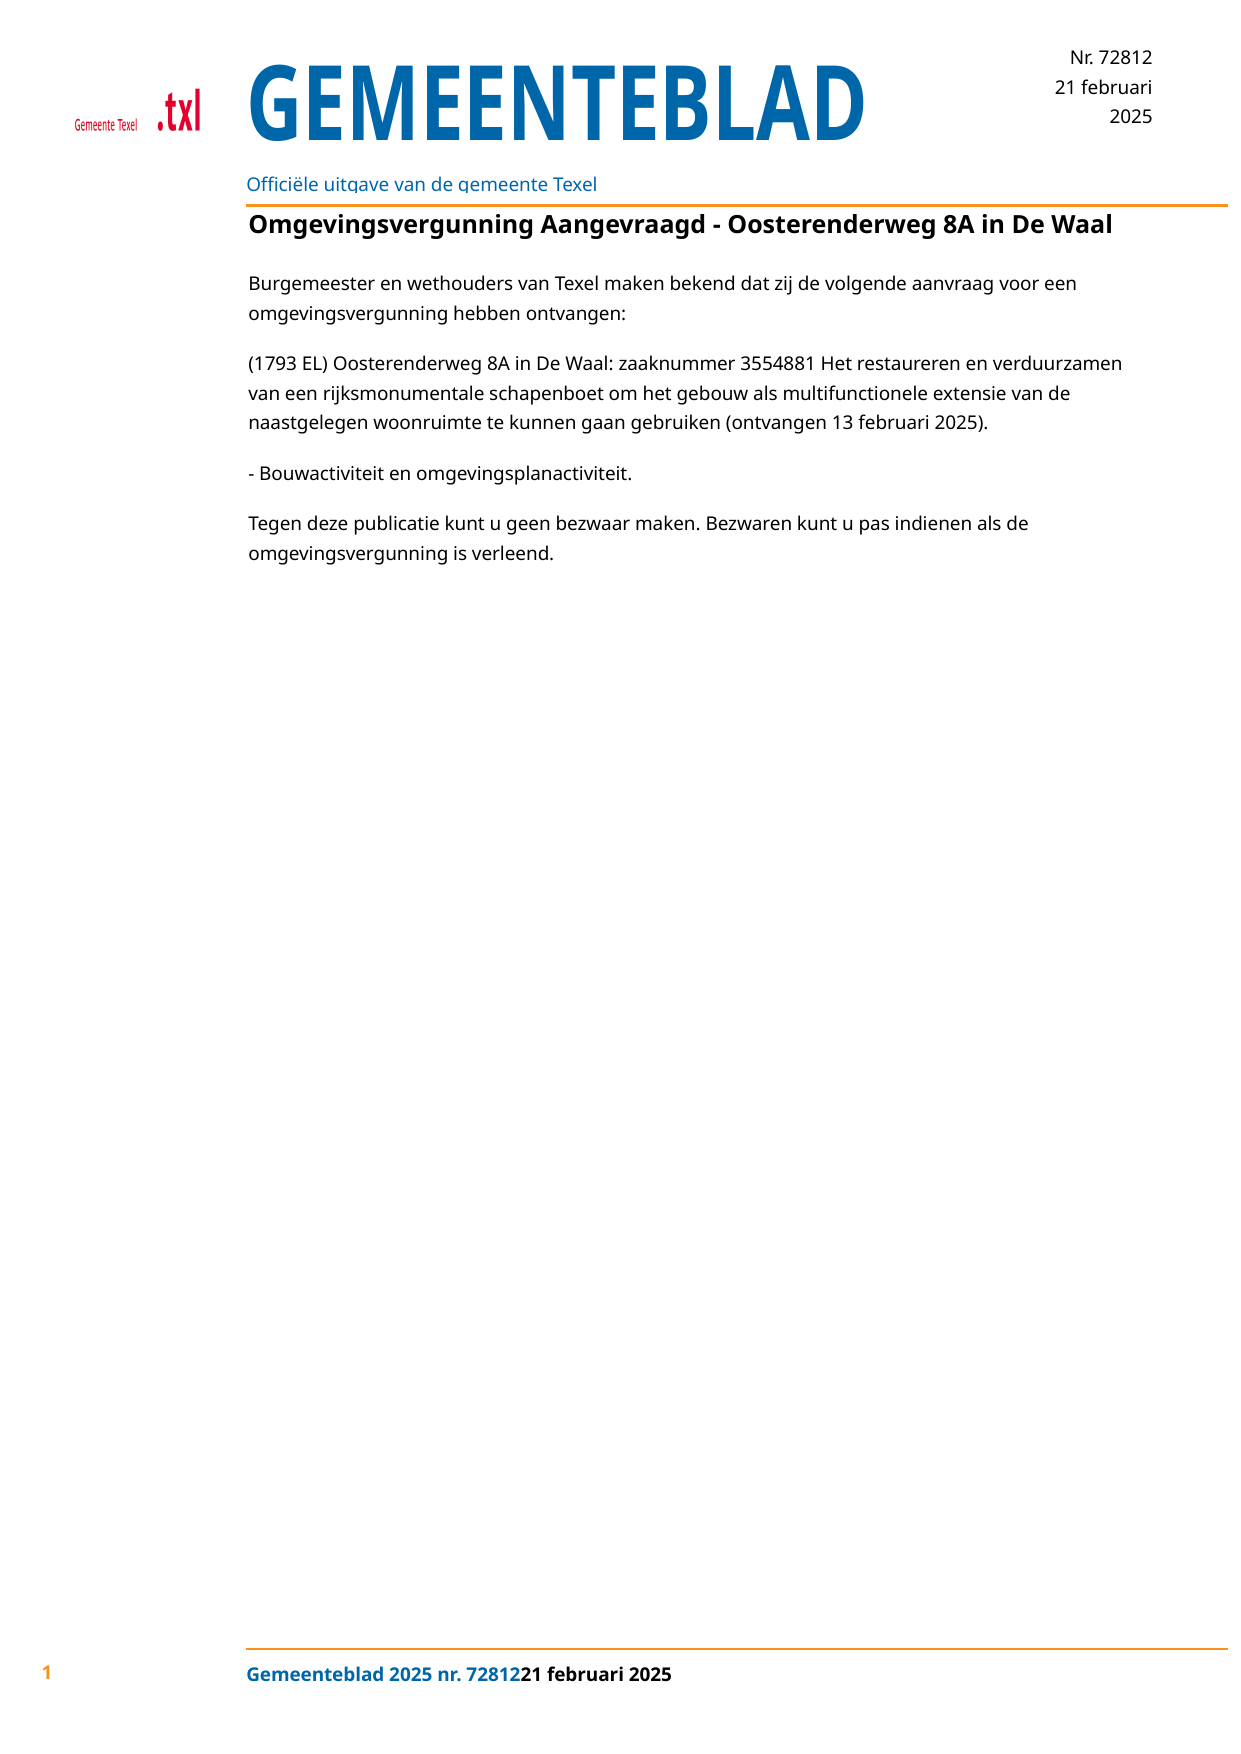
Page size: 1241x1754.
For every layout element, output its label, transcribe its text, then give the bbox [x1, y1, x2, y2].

picture [41, 47, 231, 172]
text (1793 EL) Oosterenderweg 8A in De Waal: zaaknummer 3554881 Het restaureren en verduurzamen van een rijksmonumentale schapenboet om het gebouw als multifunctionele extensie van de naastgelegen woonruimte te kunnen gaan gebruiken (ontvangen 13 februari 2025). [248, 350, 1152, 435]
text Omgevingsvergunning Aangevraagd - Oosterenderweg 8A in De Waal [248, 207, 1152, 241]
text Tegen deze publicatie kunt u geen bezwaar maken. Bezwaren kunt u pas indienen als de omgevingsvergunning is verleend. [248, 510, 1152, 566]
text - Bouwactiviteit en omgevingsplanactiviteit. [248, 460, 1152, 486]
text Burgemeester en wethouders van Texel maken bekend dat zij de volgende aanvraag voor een omgevingsvergunning hebben ontvangen: [248, 270, 1152, 326]
